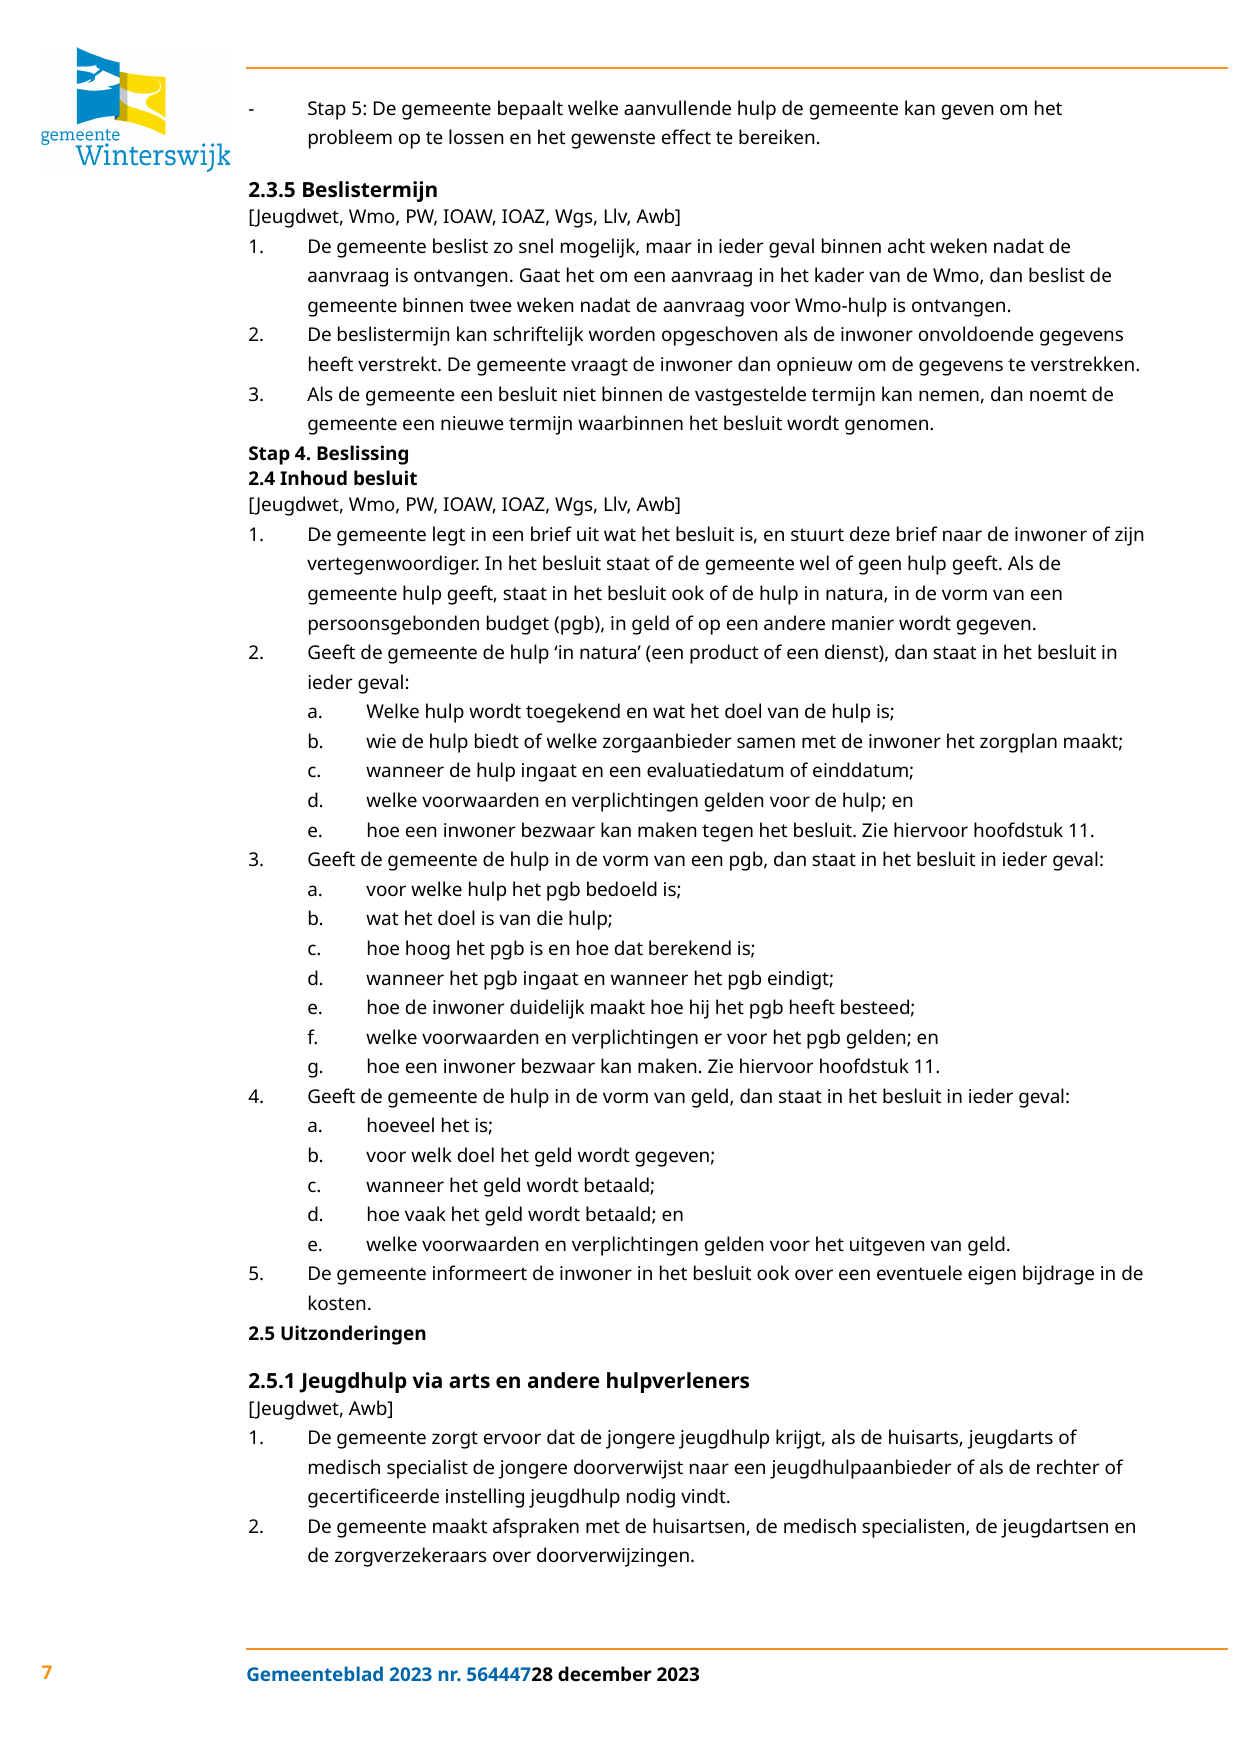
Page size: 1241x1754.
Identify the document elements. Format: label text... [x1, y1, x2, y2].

list wat het doel is van die hulp; [307, 906, 1152, 931]
list De gemeente maakt afspraken met de huisartsen, de medisch specialisten, de jeugdartsen en de zorgverzekeraars over doorverwijzingen. [248, 1513, 1152, 1568]
list hoe hoog het pgb is en hoe dat berekend is; [307, 935, 1152, 961]
list voor welke hulp het pgb bedoeld is; [307, 876, 1152, 902]
list De gemeente legt in een brief uit wat het besluit is, en stuurt deze brief naar de inwoner of zijn vertegenwoordiger. In het besluit staat of de gemeente wel of geen hulp geeft. Als de gemeente hulp geeft, staat in het besluit ook of de hulp in natura, in de vorm van een persoonsgebonden budget (pgb), in geld of op een andere manier wordt gegeven. [248, 521, 1152, 635]
text [Jeugdwet, Wmo, PW, IOAW, IOAZ, Wgs, Llv, Awb] [248, 203, 1152, 229]
list Geeft de gemeente de hulp ‘in natura’ (een product of een dienst), dan staat in het besluit in ieder geval: [248, 639, 1152, 694]
list De gemeente informeert de inwoner in het besluit ook over een eventuele eigen bijdrage in de kosten. [248, 1261, 1152, 1316]
text [Jeugdwet, Awb] [248, 1395, 1152, 1420]
list Welke hulp wordt toegekend en wat het doel van de hulp is; [307, 698, 1152, 724]
list hoeveel het is; [307, 1113, 1152, 1138]
list hoe vaak het geld wordt betaald; en [307, 1201, 1152, 1227]
text Stap 4. Beslissing [248, 440, 1152, 466]
text 2.5 Uitzonderingen [248, 1320, 1152, 1345]
list voor welk doel het geld wordt gegeven; [307, 1142, 1152, 1168]
list wanneer het geld wordt betaald; [307, 1172, 1152, 1197]
list Geeft de gemeente de hulp in de vorm van een pgb, dan staat in het besluit in ieder geval: [248, 846, 1152, 872]
text [Jeugdwet, Wmo, PW, IOAW, IOAZ, Wgs, Llv, Awb] [248, 491, 1152, 517]
list De gemeente beslist zo snel mogelijk, maar in ieder geval binnen acht weken nadat de aanvraag is ontvangen. Gaat het om een aanvraag in het kader van de Wmo, dan beslist de gemeente binnen twee weken nadat de aanvraag voor Wmo-hulp is ontvangen. [248, 233, 1152, 318]
text 2.3.5 Beslistermijn [248, 175, 1152, 203]
list welke voorwaarden en verplichtingen er voor het pgb gelden; en [307, 1024, 1152, 1049]
text 2.4 Inhoud besluit [248, 466, 1152, 491]
list Stap 5: De gemeente bepaalt welke aanvullende hulp de gemeente kan geven om het probleem op te lossen en het gewenste effect te bereiken. [248, 95, 1152, 150]
list Geeft de gemeente de hulp in de vorm van geld, dan staat in het besluit in ieder geval: [248, 1083, 1152, 1109]
list hoe een inwoner bezwaar kan maken. Zie hiervoor hoofdstuk 11. [307, 1053, 1152, 1079]
list wanneer het pgb ingaat en wanneer het pgb eindigt; [307, 965, 1152, 990]
list wanneer de hulp ingaat en een evaluatiedatum of einddatum; [307, 758, 1152, 783]
picture [225, 153, 231, 162]
list Als de gemeente een besluit niet binnen de vastgestelde termijn kan nemen, dan noemt de gemeente een nieuwe termijn waarbinnen het besluit wordt genomen. [248, 381, 1152, 436]
list hoe de inwoner duidelijk maakt hoe hij het pgb heeft besteed; [307, 994, 1152, 1020]
list De gemeente zorgt ervoor dat de jongere jeugdhulp krijgt, als de huisarts, jeugdarts of medisch specialist de jongere doorverwijst naar een jeugdhulpaanbieder of als de rechter of gecertificeerde instelling jeugdhulp nodig vindt. [248, 1424, 1152, 1509]
list De beslistermijn kan schriftelijk worden opgeschoven als de inwoner onvoldoende gegevens heeft verstrekt. De gemeente vraagt de inwoner dan opnieuw om de gegevens te verstrekken. [248, 322, 1152, 377]
list hoe een inwoner bezwaar kan maken tegen het besluit. Zie hiervoor hoofdstuk 11. [307, 817, 1152, 842]
picture [41, 47, 231, 172]
list welke voorwaarden en verplichtingen gelden voor de hulp; en [307, 787, 1152, 813]
list wie de hulp biedt of welke zorgaanbieder samen met de inwoner het zorgplan maakt; [307, 728, 1152, 754]
text 2.5.1 Jeugdhulp via arts en andere hulpverleners [248, 1366, 1152, 1395]
list welke voorwaarden en verplichtingen gelden voor het uitgeven van geld. [307, 1231, 1152, 1257]
